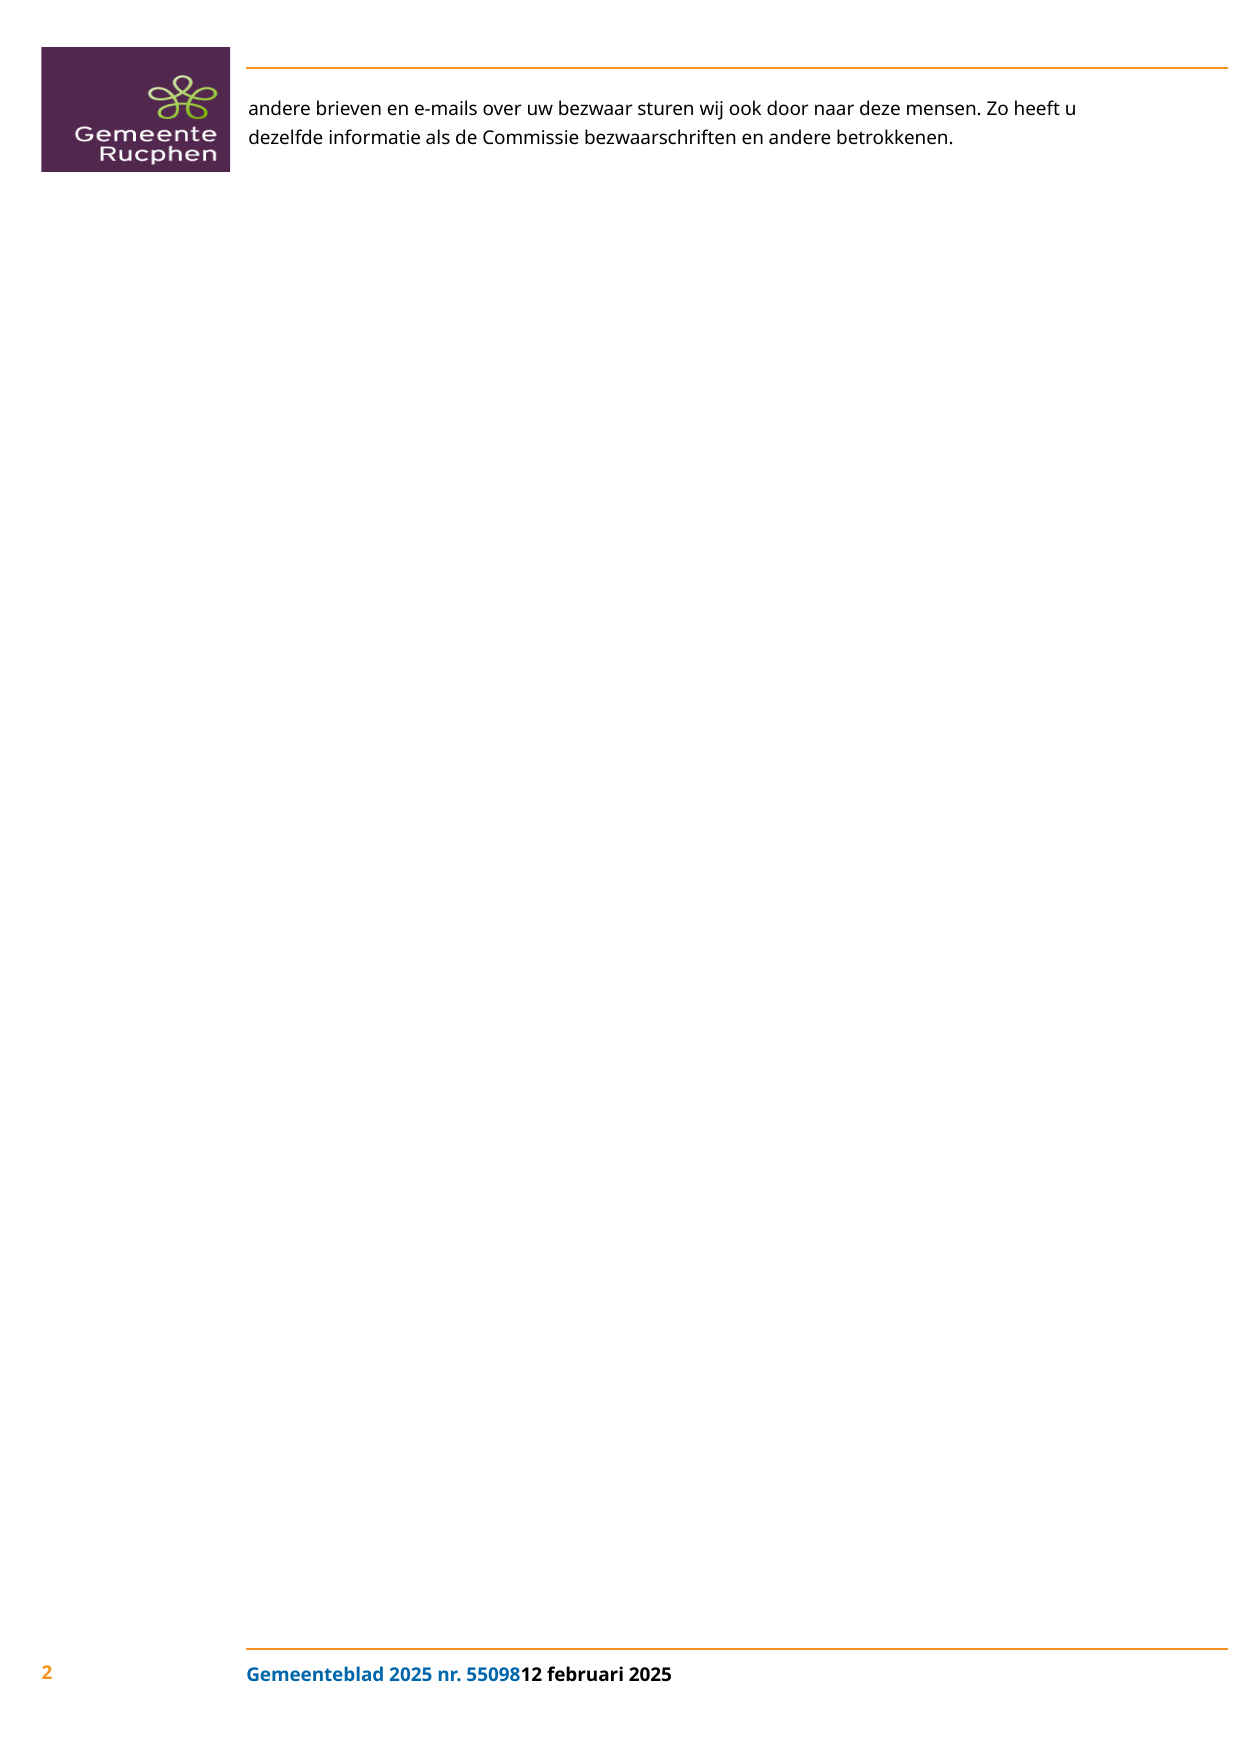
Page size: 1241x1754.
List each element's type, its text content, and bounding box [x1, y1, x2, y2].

picture [41, 47, 231, 172]
text andere brieven en e-mails over uw bezwaar sturen wij ook door naar deze mensen. Zo heeft u dezelfde informatie als de Commissie bezwaarschriften en andere betrokkenen. [248, 95, 1152, 150]
